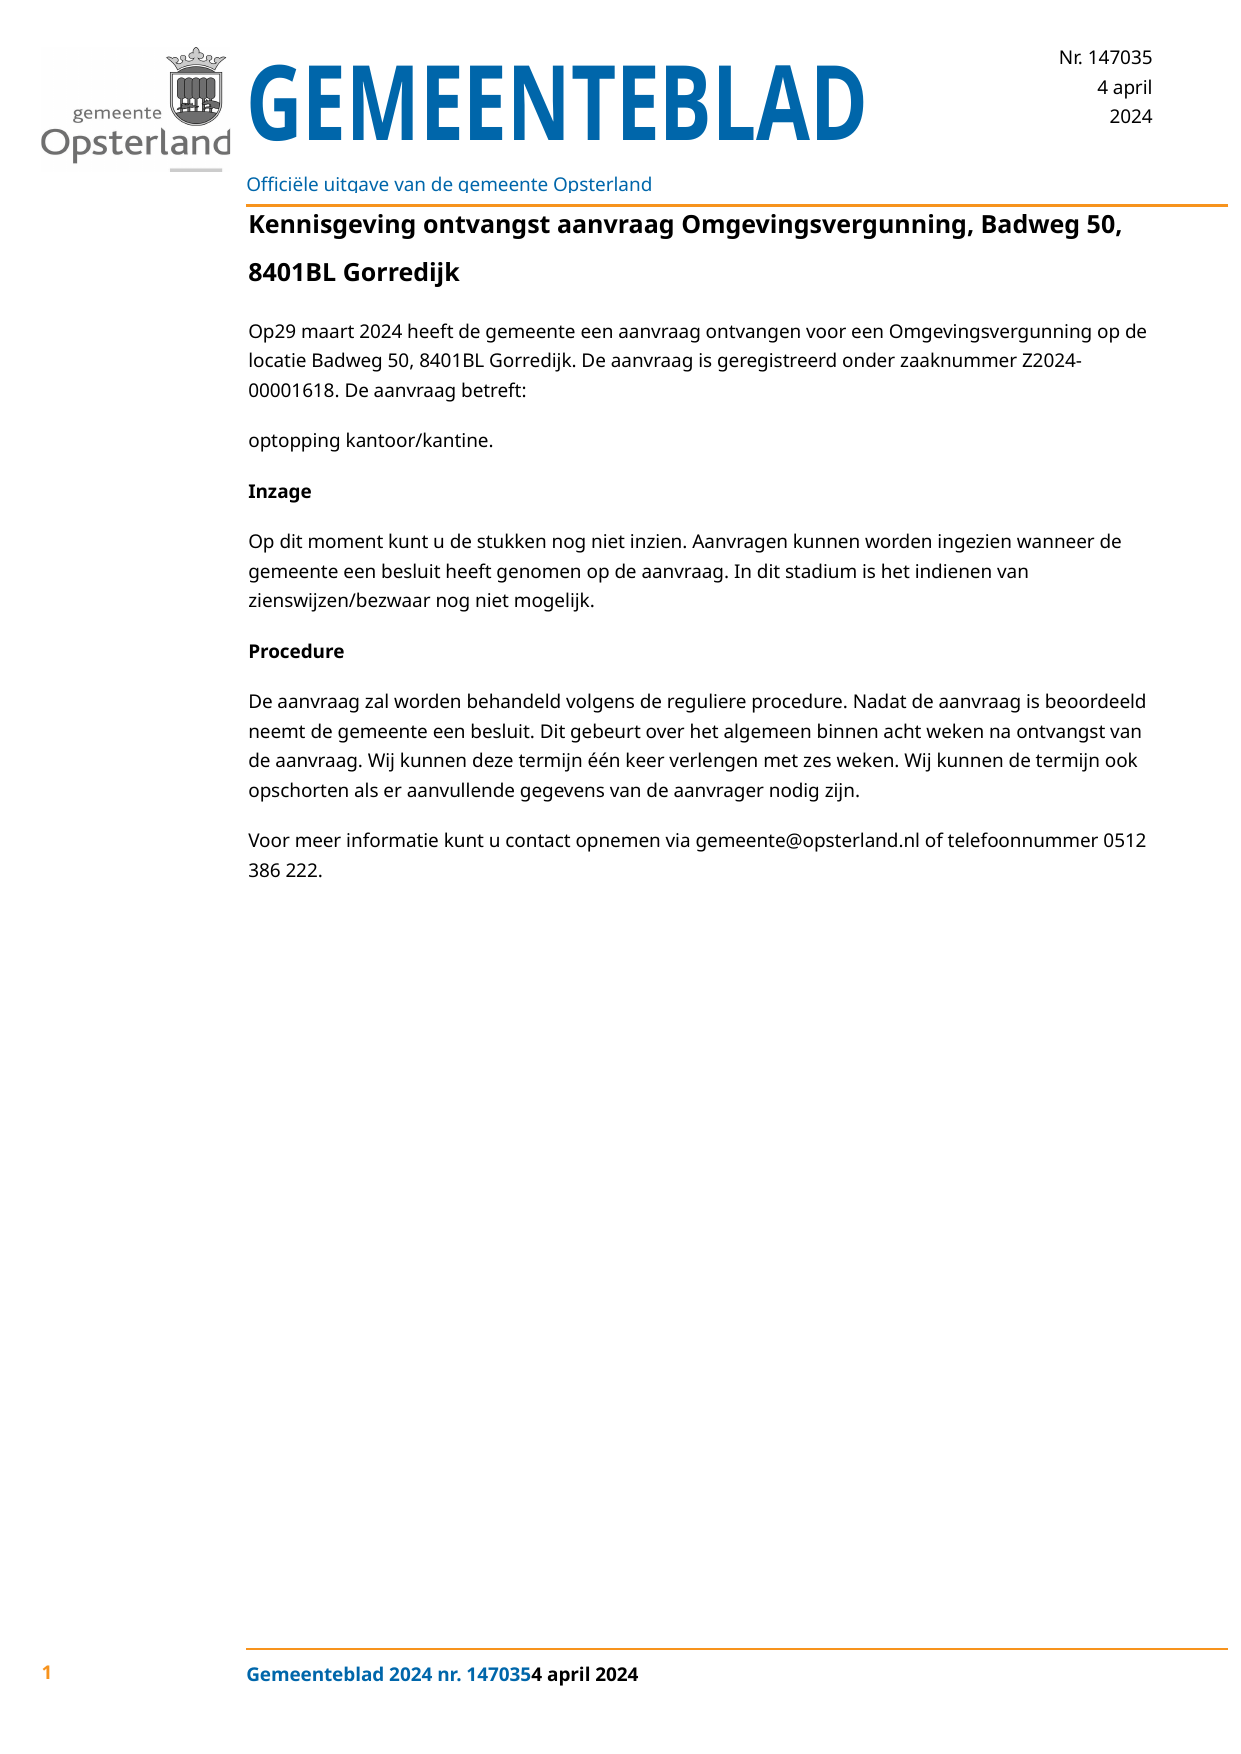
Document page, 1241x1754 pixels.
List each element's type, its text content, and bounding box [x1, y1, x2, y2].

text Kennisgeving ontvangst aanvraag Omgevingsvergunning, Badweg 50, 8401BL Gorredijk [248, 207, 1152, 288]
text De aanvraag zal worden behandeld volgens de reguliere procedure. Nadat de aanvraag is beoordeeld neemt de gemeente een besluit. Dit gebeurt over het algemeen binnen acht weken na ontvangst van de aanvraag. Wij kunnen deze termijn één keer verlengen met zes weken. Wij kunnen de termijn ook opschorten als er aanvullende gegevens van de aanvrager nodig zijn. [248, 688, 1152, 803]
text Voor meer informatie kunt u contact opnemen via gemeente@opsterland.nl of telefoonnummer 0512 386 222. [248, 827, 1152, 883]
text optopping kantoor/kantine. [248, 427, 1152, 453]
text Op dit moment kunt u de stukken nog niet inzien. Aanvragen kunnen worden ingezien wanneer de gemeente een besluit heeft genomen op de aanvraag. In dit stadium is het indienen van zienswijzen/bezwaar nog niet mogelijk. [248, 528, 1152, 613]
text Inzage [248, 478, 1152, 504]
picture [41, 47, 231, 172]
text Procedure [248, 638, 1152, 664]
text Op29 maart 2024 heeft de gemeente een aanvraag ontvangen voor een Omgevingsvergunning op de locatie Badweg 50, 8401BL Gorredijk. De aanvraag is geregistreerd onder zaaknummer Z2024-00001618. De aanvraag betreft: [248, 318, 1152, 403]
